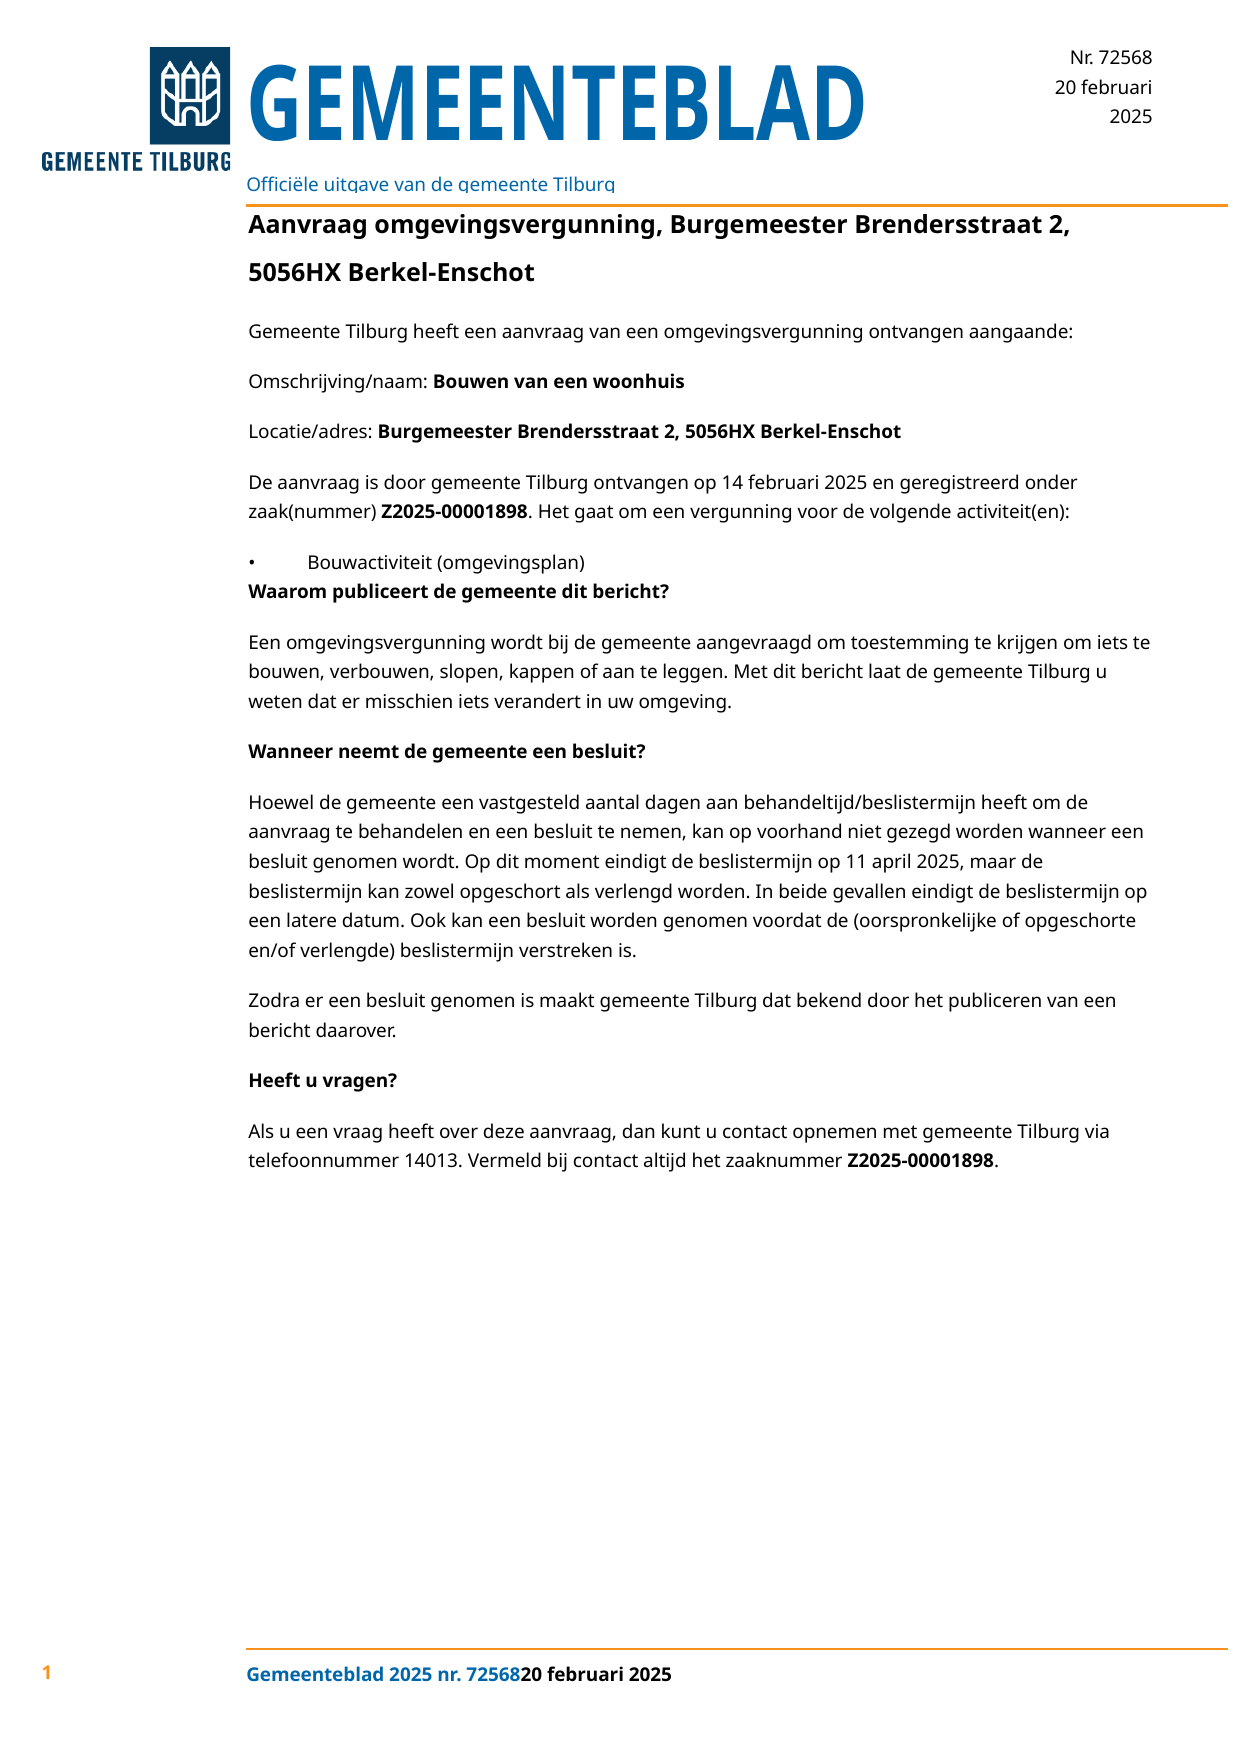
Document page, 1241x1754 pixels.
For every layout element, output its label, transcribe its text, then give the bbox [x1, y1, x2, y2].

text Zodra er een besluit genomen is maakt gemeente Tilburg dat bekend door het publiceren van een bericht daarover. [248, 987, 1152, 1043]
text Locatie/adres: Burgemeester Brendersstraat 2, 5056HX Berkel-Enschot [248, 419, 1152, 444]
list Bouwactiviteit (omgevingsplan) [248, 549, 1152, 575]
text Aanvraag omgevingsvergunning, Burgemeester Brendersstraat 2, 5056HX Berkel-Enschot [248, 207, 1152, 288]
text Gemeente Tilburg heeft een aanvraag van een omgevingsvergunning ontvangen aangaande: [248, 318, 1152, 344]
text Heeft u vragen? [248, 1067, 1152, 1093]
picture [41, 47, 231, 172]
text Als u een vraag heeft over deze aanvraag, dan kunt u contact opnemen met gemeente Tilburg via telefoonnummer 14013. Vermeld bij contact altijd het zaaknummer Z2025-00001898. [248, 1118, 1152, 1173]
text Wanneer neemt de gemeente een besluit? [248, 739, 1152, 764]
text Hoewel de gemeente een vastgesteld aantal dagen aan behandeltijd/beslistermijn heeft om de aanvraag te behandelen en een besluit te nemen, kan op voorhand niet gezegd worden wanneer een besluit genomen wordt. Op dit moment eindigt de beslistermijn op 11 april 2025, maar de beslistermijn kan zowel opgeschort als verlengd worden. In beide gevallen eindigt de beslistermijn op een latere datum. Ook kan een besluit worden genomen voordat de (oorspronkelijke of opgeschorte en/of verlengde) beslistermijn verstreken is. [248, 789, 1152, 963]
text Omschrijving/naam: Bouwen van een woonhuis [248, 368, 1152, 394]
text Waarom publiceert de gemeente dit bericht? [248, 579, 1152, 604]
text Een omgevingsvergunning wordt bij de gemeente aangevraagd om toestemming te krijgen om iets te bouwen, verbouwen, slopen, kappen of aan te leggen. Met dit bericht laat de gemeente Tilburg u weten dat er misschien iets verandert in uw omgeving. [248, 629, 1152, 714]
text De aanvraag is door gemeente Tilburg ontvangen op 14 februari 2025 en geregistreerd onder zaak(nummer) Z2025-00001898. Het gaat om een vergunning voor de volgende activiteit(en): [248, 469, 1152, 524]
